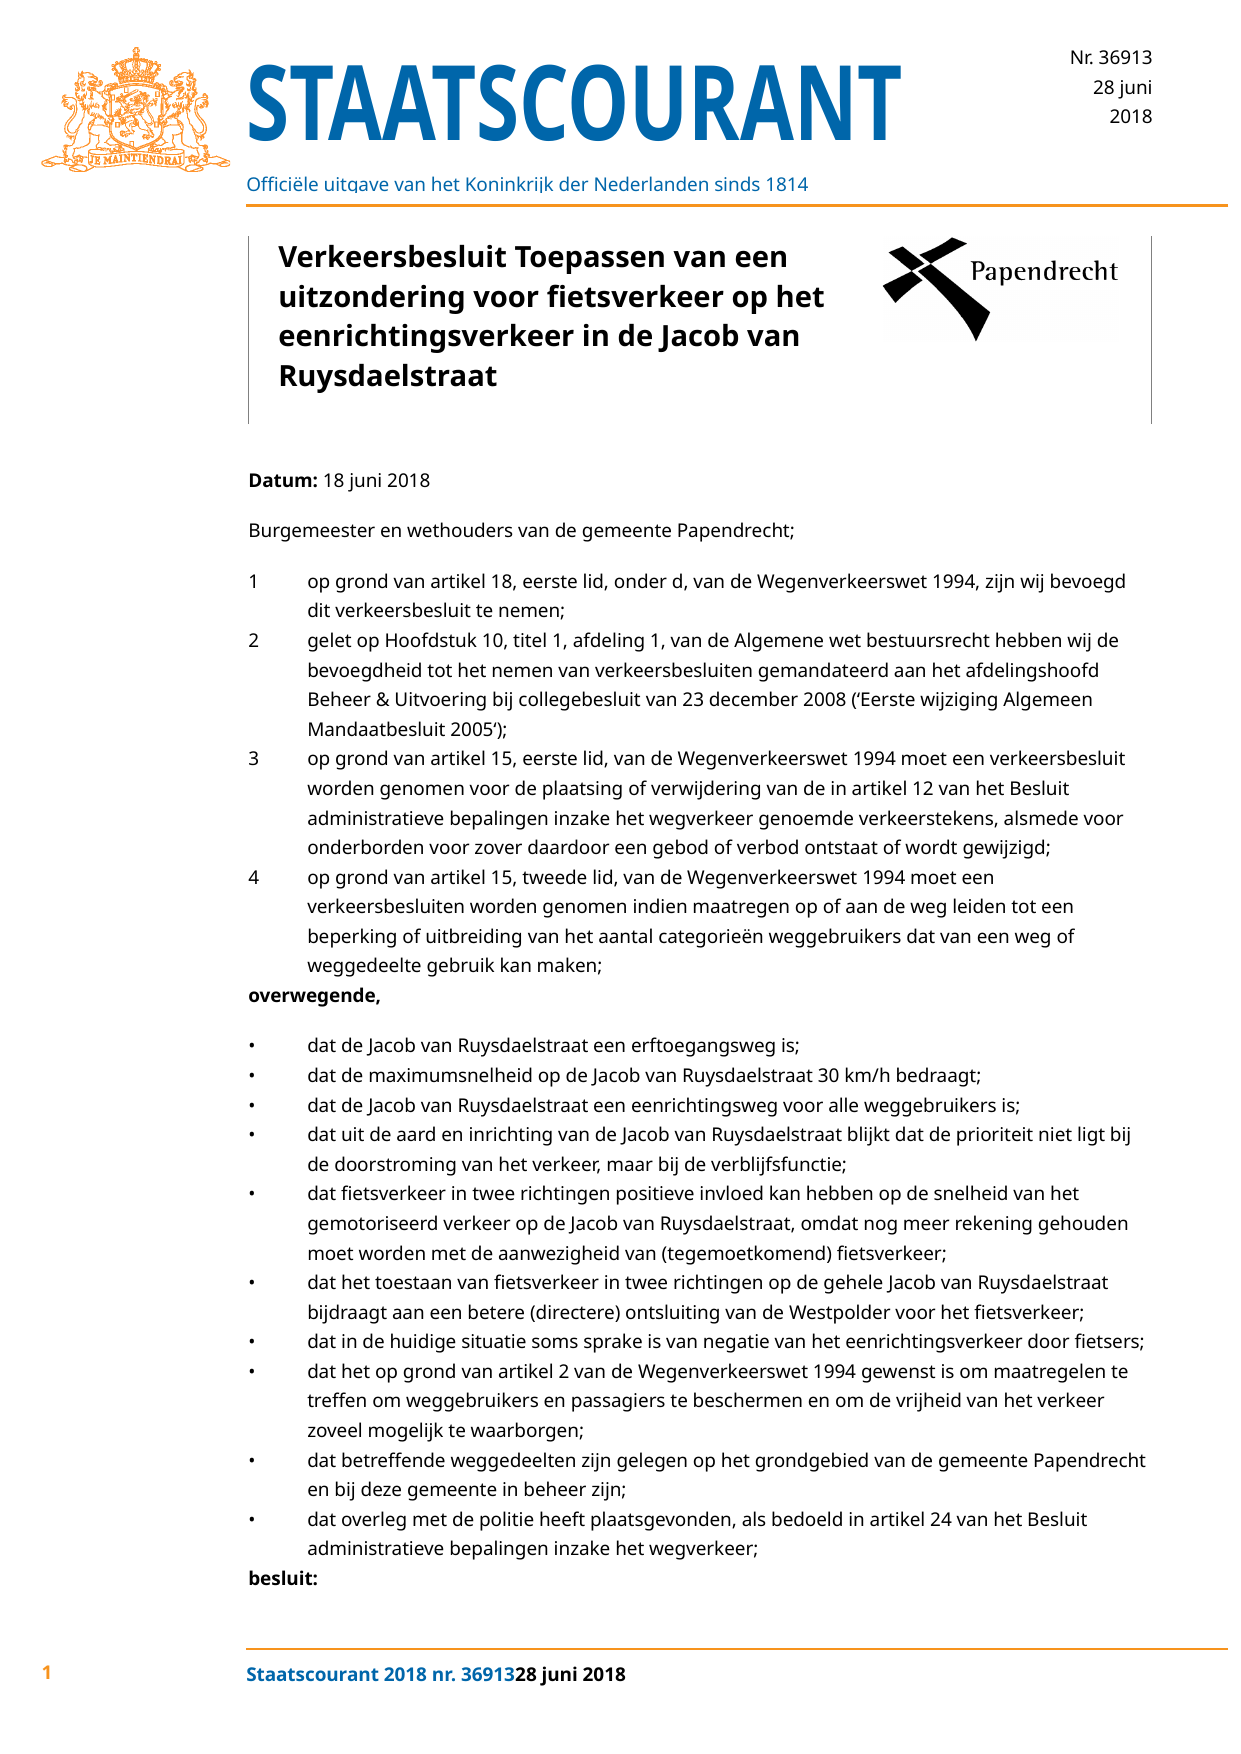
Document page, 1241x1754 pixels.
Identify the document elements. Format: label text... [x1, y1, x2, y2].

text Burgemeester en wethouders van de gemeente Papendrecht; [248, 518, 1152, 543]
table_header [850, 236, 1151, 424]
text Datum: 18 juni 2018 [248, 467, 1152, 493]
list dat uit de aard en inrichting van de Jacob van Ruysdaelstraat blijkt dat de prioriteit niet ligt bij de doorstroming van het verkeer, maar bij de verblijfsfunctie; [248, 1121, 1152, 1177]
list op grond van artikel 15, eerste lid, van de Wegenverkeerswet 1994 moet een verkeersbesluit worden genomen voor de plaatsing of verwijdering van de in artikel 12 van het Besluit administratieve bepalingen inzake het wegverkeer genoemde verkeerstekens, alsmede voor onderborden voor zover daardoor een gebod of verbod ontstaat of wordt gewijzigd; [248, 746, 1152, 860]
list dat in de huidige situatie soms sprake is van negatie van het eenrichtingsverkeer door fietsers; [248, 1328, 1152, 1354]
list dat de Jacob van Ruysdaelstraat een eenrichtingsweg voor alle weggebruikers is; [248, 1092, 1152, 1118]
list dat het toestaan van fietsverkeer in twee richtingen op de gehele Jacob van Ruysdaelstraat bijdraagt aan een betere (directere) ontsluiting van de Westpolder voor het fietsverkeer; [248, 1269, 1152, 1325]
picture [882, 236, 1119, 342]
table_header Verkeersbesluit Toepassen van een uitzondering voor fietsverkeer op het eenrichtingsverkeer in de Jacob van Ruysdaelstraat [249, 236, 850, 424]
list dat betreffende weggedeelten zijn gelegen op het grondgebied van de gemeente Papendrecht en bij deze gemeente in beheer zijn; [248, 1447, 1152, 1502]
text overwegende, [248, 982, 1152, 1008]
text besluit: [248, 1565, 1152, 1591]
list op grond van artikel 18, eerste lid, onder d, van de Wegenverkeerswet 1994, zijn wij bevoegd dit verkeersbesluit te nemen; [248, 568, 1152, 623]
list dat overleg met de politie heeft plaatsgevonden, als bedoeld in artikel 24 van het Besluit administratieve bepalingen inzake het wegverkeer; [248, 1506, 1152, 1561]
picture [41, 47, 231, 172]
list dat het op grond van artikel 2 van de Wegenverkeerswet 1994 gewenst is om maatregelen te treffen om weggebruikers en passagiers te beschermen en om de vrijheid van het verkeer zoveel mogelijk te waarborgen; [248, 1358, 1152, 1443]
list dat de Jacob van Ruysdaelstraat een erftoegangsweg is; [248, 1033, 1152, 1058]
list op grond van artikel 15, tweede lid, van de Wegenverkeerswet 1994 moet een verkeersbesluiten worden genomen indien maatregen op of aan de weg leiden tot een beperking of uitbreiding van het aantal categorieën weggebruikers dat van een weg of weggedeelte gebruik kan maken; [248, 864, 1152, 978]
list dat de maximumsnelheid op de Jacob van Ruysdaelstraat 30 km/h bedraagt; [248, 1062, 1152, 1088]
list dat fietsverkeer in twee richtingen positieve invloed kan hebben op de snelheid van het gemotoriseerd verkeer op de Jacob van Ruysdaelstraat, omdat nog meer rekening gehouden moet worden met de aanwezigheid van (tegemoetkomend) fietsverkeer; [248, 1181, 1152, 1266]
list gelet op Hoofdstuk 10, titel 1, afdeling 1, van de Algemene wet bestuursrecht hebben wij de bevoegdheid tot het nemen van verkeersbesluiten gemandateerd aan het afdelingshoofd Beheer & Uitvoering bij collegebesluit van 23 december 2008 (‘Eerste wijziging Algemeen Mandaatbesluit 2005‘); [248, 627, 1152, 742]
